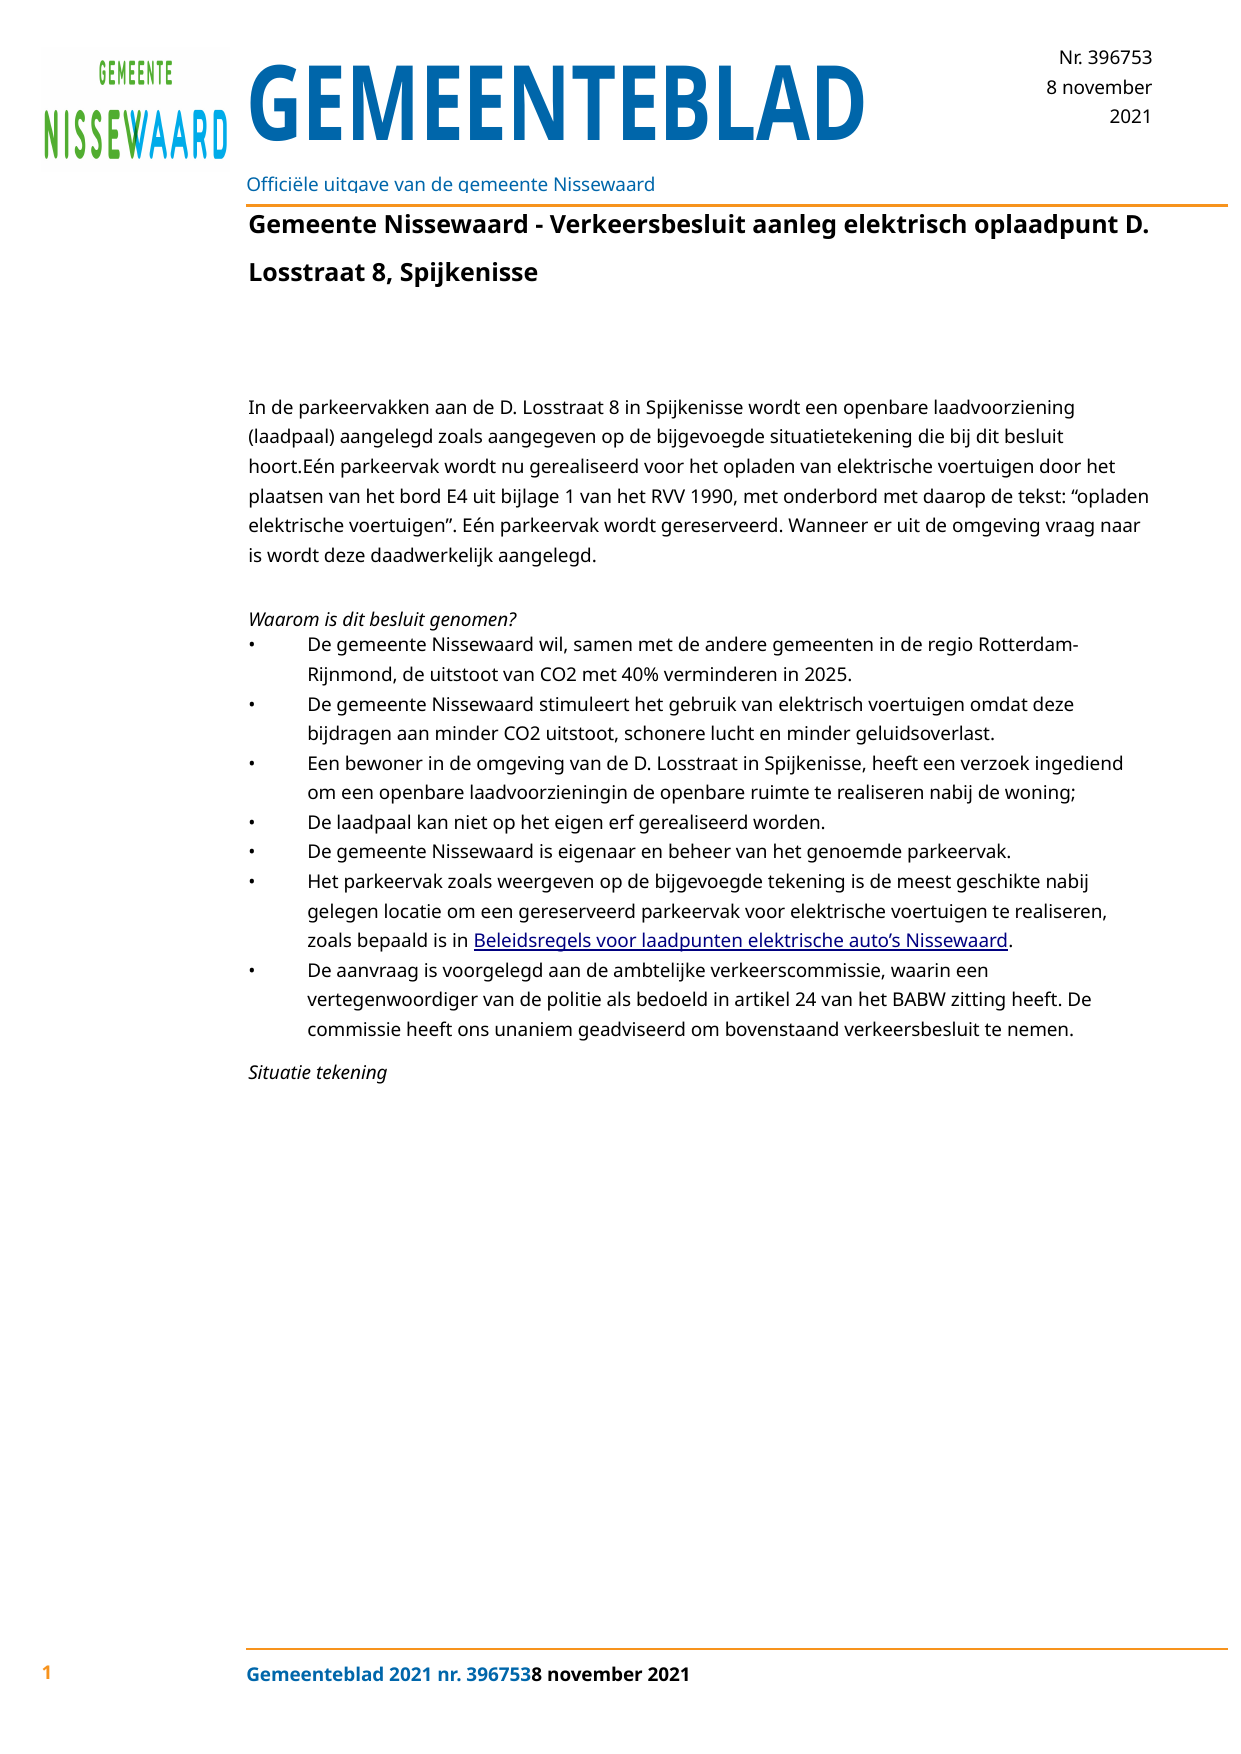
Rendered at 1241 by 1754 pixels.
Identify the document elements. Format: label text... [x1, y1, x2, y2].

list De laadpaal kan niet op het eigen erf gerealiseerd worden. [248, 809, 1152, 835]
text In de parkeervakken aan de D. Losstraat 8 in Spijkenisse wordt een openbare laadvoorziening (laadpaal) aangelegd zoals aangegeven op de bijgevoegde situatietekening die bij dit besluit hoort.Eén parkeervak wordt nu gerealiseerd voor het opladen van elektrische voertuigen door het plaatsen van het bord E4 uit bijlage 1 van het RVV 1990, met onderbord met daarop de tekst: “opladen elektrische voertuigen”. Eén parkeervak wordt gereserveerd. Wanneer er uit de omgeving vraag naar is wordt deze daadwerkelijk aangelegd. [248, 394, 1152, 568]
picture [41, 47, 231, 172]
text Waarom is dit besluit genomen? [248, 606, 1152, 632]
text Gemeente Nissewaard - Verkeersbesluit aanleg elektrisch oplaadpunt D. Losstraat 8, Spijkenisse [248, 207, 1152, 288]
list De gemeente Nissewaard wil, samen met de andere gemeenten in de regio Rotterdam-Rijnmond, de uitstoot van CO2 met 40% verminderen in 2025. [248, 632, 1152, 687]
list De gemeente Nissewaard is eigenaar en beheer van het genoemde parkeervak. [248, 839, 1152, 864]
list Het parkeervak zoals weergeven op de bijgevoegde tekening is de meest geschikte nabij gelegen locatie om een gereserveerd parkeervak voor elektrische voertuigen te realiseren, zoals bepaald is in Beleidsregels voor laadpunten elektrische auto’s Nissewaard. [248, 868, 1152, 953]
list De gemeente Nissewaard stimuleert het gebruik van elektrisch voertuigen omdat deze bijdragen aan minder CO2 uitstoot, schonere lucht en minder geluidsoverlast. [248, 691, 1152, 746]
list De aanvraag is voorgelegd aan de ambtelijke verkeerscommissie, waarin een vertegenwoordiger van de politie als bedoeld in artikel 24 van het BABW zitting heeft. De commissie heeft ons unaniem geadviseerd om bovenstaand verkeersbesluit te nemen. [248, 957, 1152, 1042]
text Situatie tekening [248, 1059, 1152, 1085]
list Een bewoner in de omgeving van de D. Losstraat in Spijkenisse, heeft een verzoek ingediend om een openbare laadvoorzieningin de openbare ruimte te realiseren nabij de woning; [248, 750, 1152, 805]
